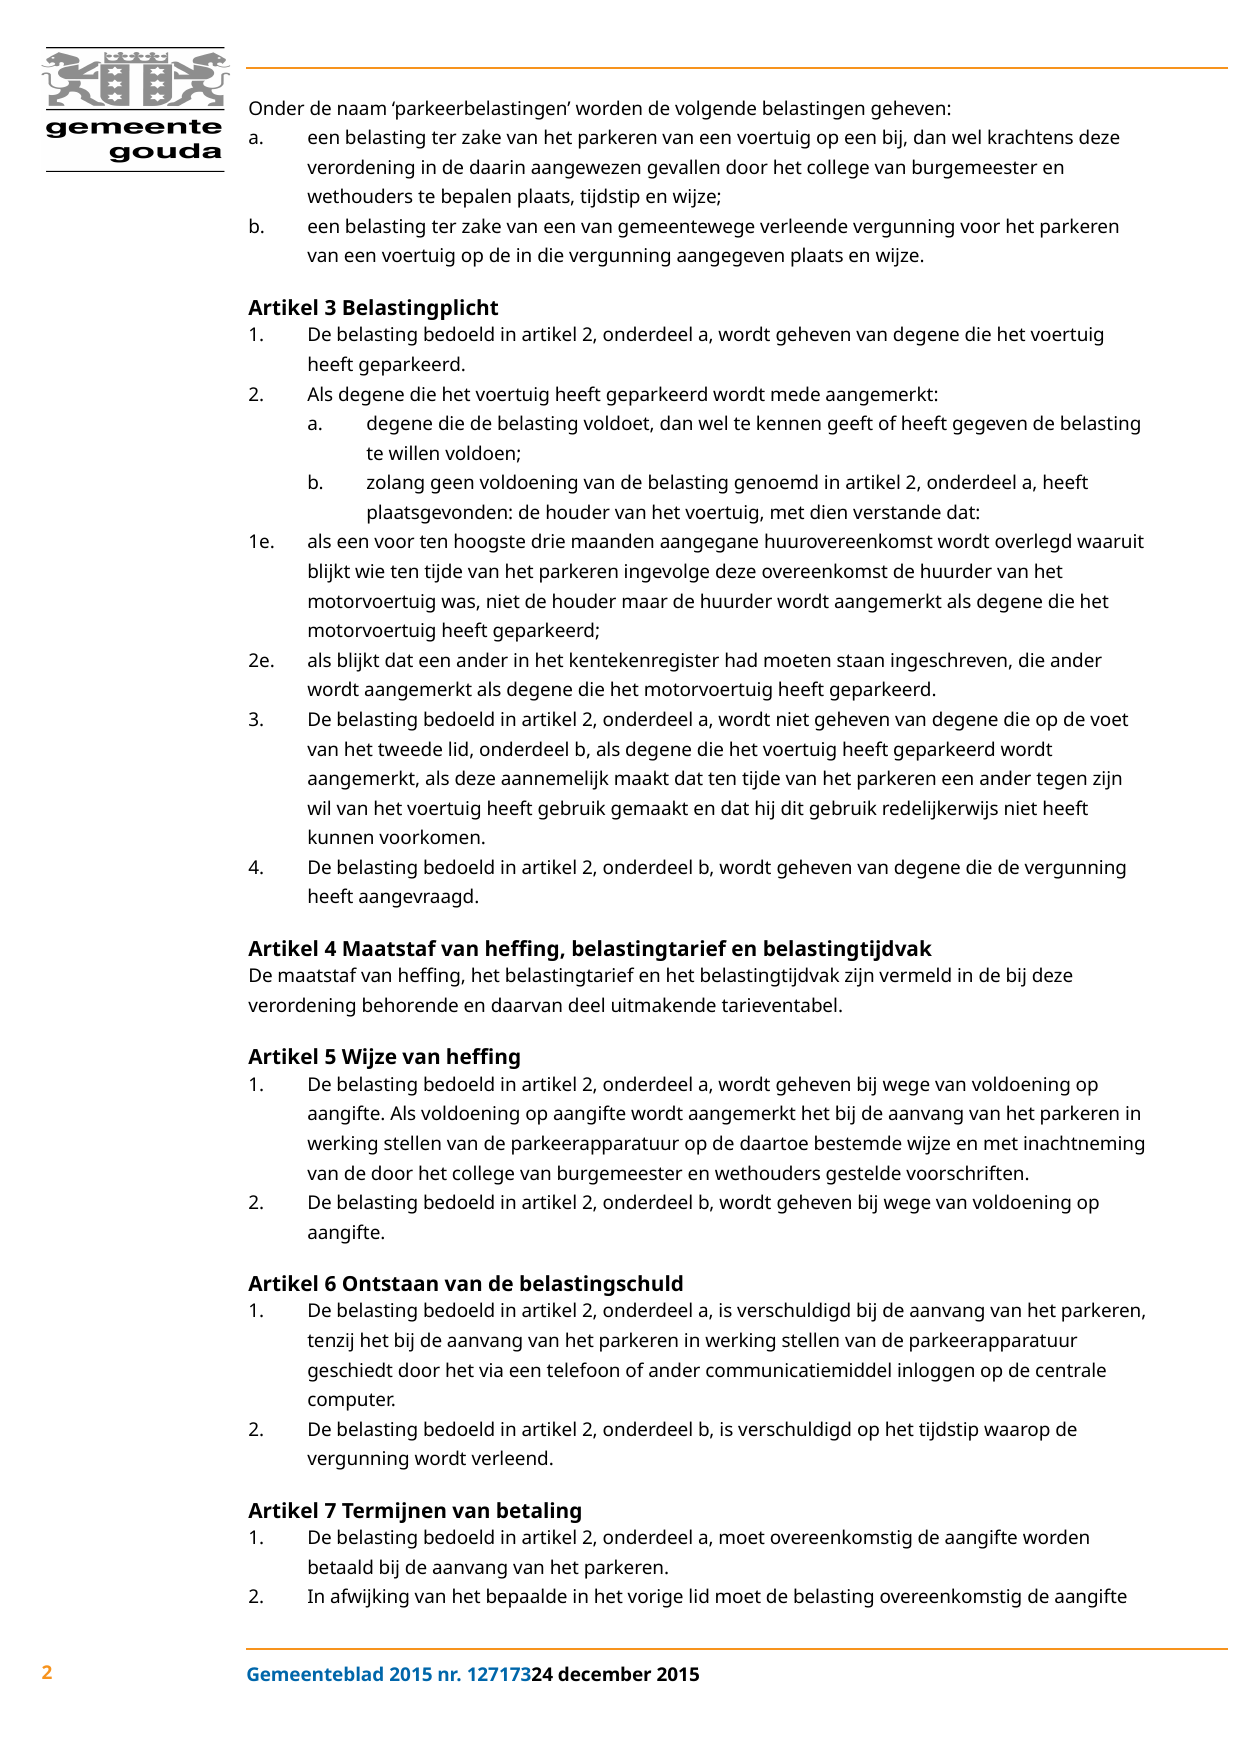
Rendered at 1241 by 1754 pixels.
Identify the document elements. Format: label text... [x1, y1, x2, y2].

list De belasting bedoeld in artikel 2, onderdeel a, wordt geheven van degene die het voertuig heeft geparkeerd. [248, 322, 1152, 377]
text De maatstaf van heffing, het belastingtarief en het belastingtijdvak zijn vermeld in de bij deze verordening behorende en daarvan deel uitmakende tarieventabel. [248, 962, 1152, 1018]
list Als degene die het voertuig heeft geparkeerd wordt mede aangemerkt: [248, 381, 1152, 406]
list In afwijking van het bepaalde in het vorige lid moet de belasting overeenkomstig de aangifte [248, 1584, 1152, 1609]
text Artikel 7 Termijnen van betaling [248, 1496, 1152, 1524]
list De belasting bedoeld in artikel 2, onderdeel a, wordt niet geheven van degene die op de voet van het tweede lid, onderdeel b, als degene die het voertuig heeft geparkeerd wordt aangemerkt, als deze aannemelijk maakt dat ten tijde van het parkeren een ander tegen zijn wil van het voertuig heeft gebruik gemaakt en dat hij dit gebruik redelijkerwijs niet heeft kunnen voorkomen. [248, 706, 1152, 850]
text Artikel 3 Belastingplicht [248, 293, 1152, 322]
list een belasting ter zake van het parkeren van een voertuig op een bij, dan wel krachtens deze verordening in de daarin aangewezen gevallen door het college van burgemeester en wethouders te bepalen plaats, tijdstip en wijze; [248, 124, 1152, 209]
list De belasting bedoeld in artikel 2, onderdeel a, wordt geheven bij wege van voldoening op aangifte. Als voldoening op aangifte wordt aangemerkt het bij de aanvang van het parkeren in werking stellen van de parkeerapparatuur op de daartoe bestemde wijze en met inachtneming van de door het college van burgemeester en wethouders gestelde voorschriften. [248, 1071, 1152, 1185]
picture [41, 47, 231, 172]
text Artikel 5 Wijze van heffing [248, 1042, 1152, 1071]
list De belasting bedoeld in artikel 2, onderdeel b, is verschuldigd op het tijdstip waarop de vergunning wordt verleend. [248, 1416, 1152, 1471]
list De belasting bedoeld in artikel 2, onderdeel a, is verschuldigd bij de aanvang van het parkeren, tenzij het bij de aanvang van het parkeren in werking stellen van de parkeerapparatuur geschiedt door het via een telefoon of ander communicatiemiddel inloggen op de centrale computer. [248, 1298, 1152, 1412]
list een belasting ter zake van een van gemeentewege verleende vergunning voor het parkeren van een voertuig op de in die vergunning aangegeven plaats en wijze. [248, 213, 1152, 268]
list als blijkt dat een ander in het kentekenregister had moeten staan ingeschreven, die ander wordt aangemerkt als degene die het motorvoertuig heeft geparkeerd. [248, 647, 1152, 702]
list De belasting bedoeld in artikel 2, onderdeel b, wordt geheven bij wege van voldoening op aangifte. [248, 1189, 1152, 1244]
list als een voor ten hoogste drie maanden aangegane huurovereenkomst wordt overlegd waaruit blijkt wie ten tijde van het parkeren ingevolge deze overeenkomst de huurder van het motorvoertuig was, niet de houder maar de huurder wordt aangemerkt als degene die het motorvoertuig heeft geparkeerd; [248, 529, 1152, 643]
list zolang geen voldoening van de belasting genoemd in artikel 2, onderdeel a, heeft plaatsgevonden: de houder van het voertuig, met dien verstande dat: [307, 469, 1152, 525]
list De belasting bedoeld in artikel 2, onderdeel b, wordt geheven van degene die de vergunning heeft aangevraagd. [248, 854, 1152, 909]
text Onder de naam ‘parkeerbelastingen’ worden de volgende belastingen geheven: [248, 95, 1152, 121]
text Artikel 6 Ontstaan van de belastingschuld [248, 1269, 1152, 1298]
text Artikel 4 Maatstaf van heffing, belastingtarief en belastingtijdvak [248, 934, 1152, 962]
list De belasting bedoeld in artikel 2, onderdeel a, moet overeenkomstig de aangifte worden betaald bij de aanvang van het parkeren. [248, 1524, 1152, 1580]
list degene die de belasting voldoet, dan wel te kennen geeft of heeft gegeven de belasting te willen voldoen; [307, 410, 1152, 466]
